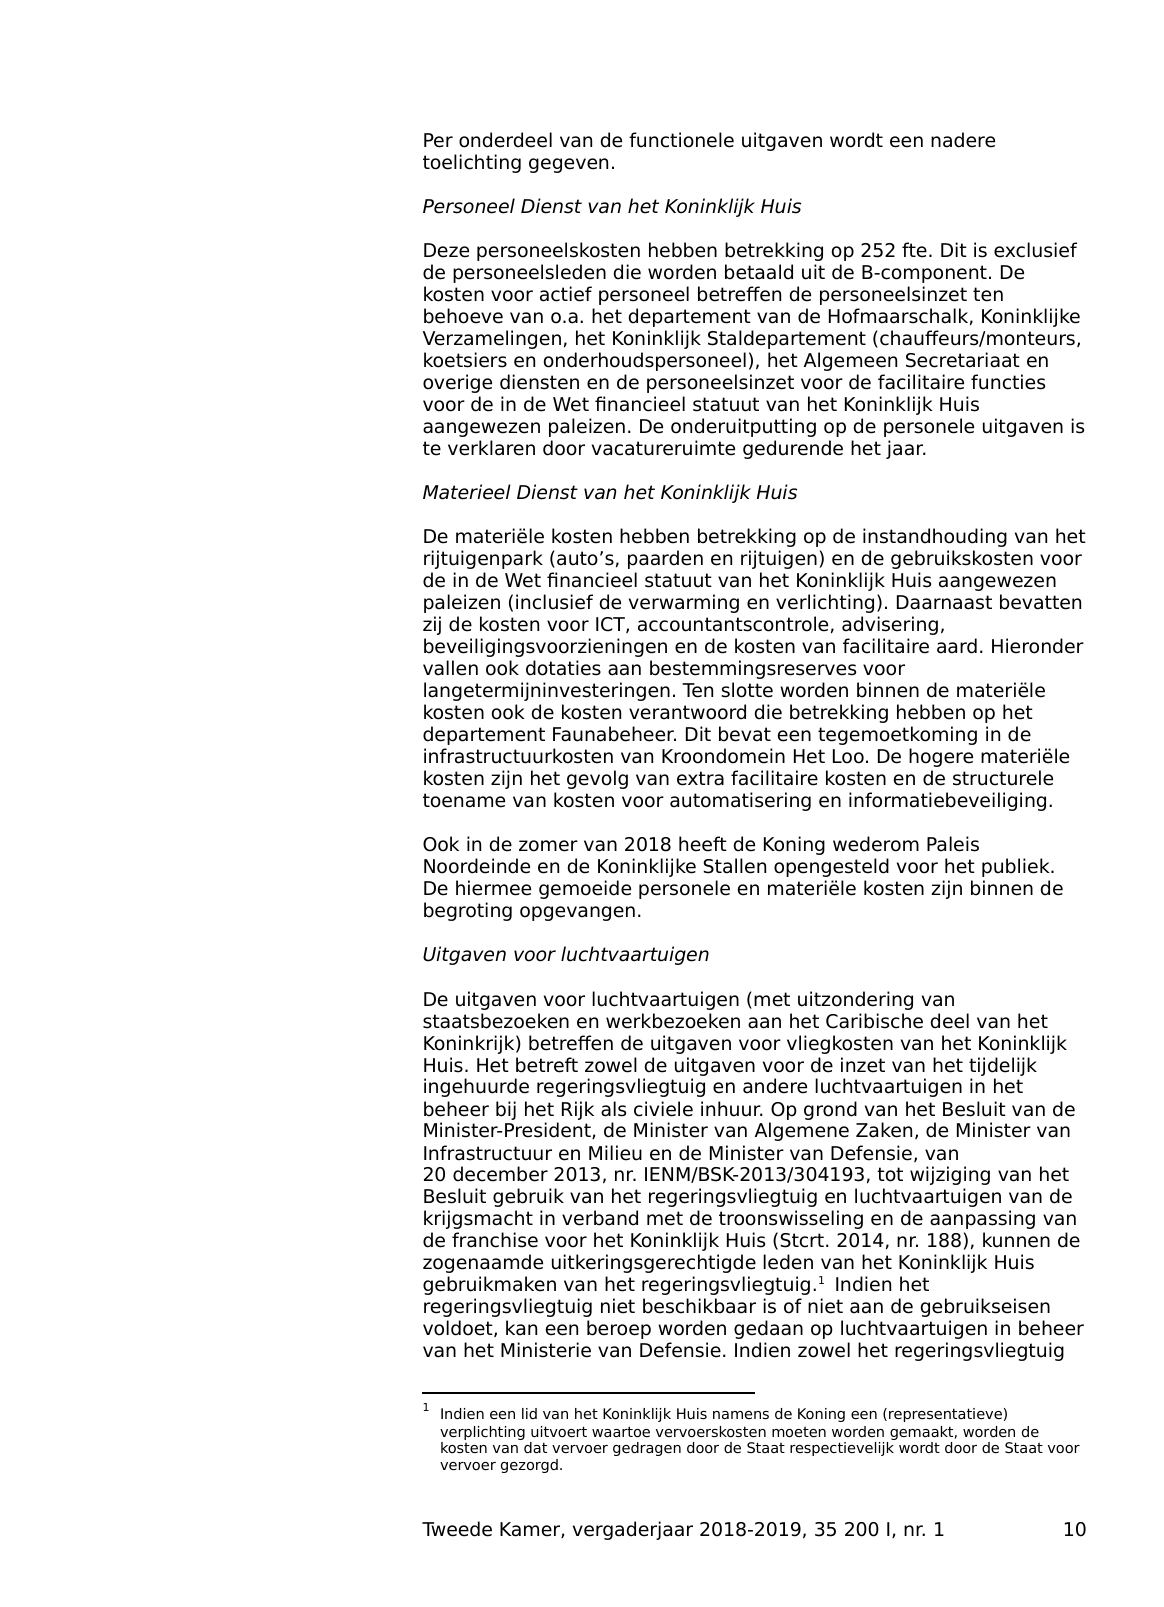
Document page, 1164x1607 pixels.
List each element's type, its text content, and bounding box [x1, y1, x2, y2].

text Deze personeelskosten hebben betrekking op 252 fte. Dit is exclusief de personeelsleden die worden betaald uit de B-component. De kosten voor actief personeel betreffen de personeelsinzet ten behoeve van o.a. het departement van de Hofmaarschalk, Koninklijke Verzamelingen, het Koninklijk Staldepartement (chauffeurs/monteurs, koetsiers en onderhoudspersoneel), het Algemeen Secretariaat en overige diensten en de personeelsinzet voor de facilitaire functies voor de in de Wet financieel statuut van het Koninklijk Huis aangewezen paleizen. De onderuitputting op de personele uitgaven is te verklaren door vacatureruimte gedurende het jaar. [422, 240, 1087, 460]
subtitle Uitgaven voor luchtvaartuigen [422, 944, 1087, 966]
text Indien een lid van het Koninklijk Huis namens de Koning een (representatieve) verplichting uitvoert waartoe vervoerskosten moeten worden gemaakt, worden de kosten van dat vervoer gedragen door de Staat respectievelijk wordt door de Staat voor vervoer gezorgd. [422, 1402, 1087, 1474]
text De uitgaven voor luchtvaartuigen (met uitzondering van staatsbezoeken en werkbezoeken aan het Caribische deel van het Koninkrijk) betreffen de uitgaven voor vliegkosten van het Koninklijk Huis. Het betreft zowel de uitgaven voor de inzet van het tijdelijk ingehuurde regeringsvliegtuig en andere luchtvaartuigen in het beheer bij het Rijk als civiele inhuur. Op grond van het Besluit van de Minister-President, de Minister van Algemene Zaken, de Minister van Infrastructuur en Milieu en de Minister van Defensie, van 20 december 2013, nr. IENM/BSK-2013/304193, tot wijziging van het Besluit gebruik van het regeringsvliegtuig en luchtvaartuigen van de krijgsmacht in verband met de troonswisseling en de aanpassing van de franchise voor het Koninklijk Huis (Stcrt. 2014, nr. 188), kunnen de zogenaamde uitkeringsgerechtigde leden van het Koninklijk Huis gebruikmaken van het regeringsvliegtuig. Indien het regeringsvliegtuig niet beschikbaar is of niet aan de gebruikseisen voldoet, kan een beroep worden gedaan op luchtvaartuigen in beheer van het Ministerie van Defensie. Indien zowel het regeringsvliegtuig [422, 988, 1087, 1362]
text Per onderdeel van de functionele uitgaven wordt een nadere toelichting gegeven. [422, 130, 1087, 174]
subtitle Personeel Dienst van het Koninklijk Huis [422, 196, 1087, 218]
text Ook in de zomer van 2018 heeft de Koning wederom Paleis Noordeinde en de Koninklijke Stallen opengesteld voor het publiek. De hiermee gemoeide personele en materiële kosten zijn binnen de begroting opgevangen. [422, 834, 1087, 922]
subtitle Materieel Dienst van het Koninklijk Huis [422, 482, 1087, 504]
text De materiële kosten hebben betrekking op de instandhouding van het rijtuigenpark (auto’s, paarden en rijtuigen) en de gebruikskosten voor de in de Wet financieel statuut van het Koninklijk Huis aangewezen paleizen (inclusief de verwarming en verlichting). Daarnaast bevatten zij de kosten voor ICT, accountantscontrole, advisering, beveiligingsvoorzieningen en de kosten van facilitaire aard. Hieronder vallen ook dotaties aan bestemmingsreserves voor langetermijninvesteringen. Ten slotte worden binnen de materiële kosten ook de kosten verantwoord die betrekking hebben op het departement Faunabeheer. Dit bevat een tegemoetkoming in de infrastructuurkosten van Kroondomein Het Loo. De hogere materiële kosten zijn het gevolg van extra facilitaire kosten en de structurele toename van kosten voor automatisering en informatiebeveiliging. [422, 526, 1087, 812]
